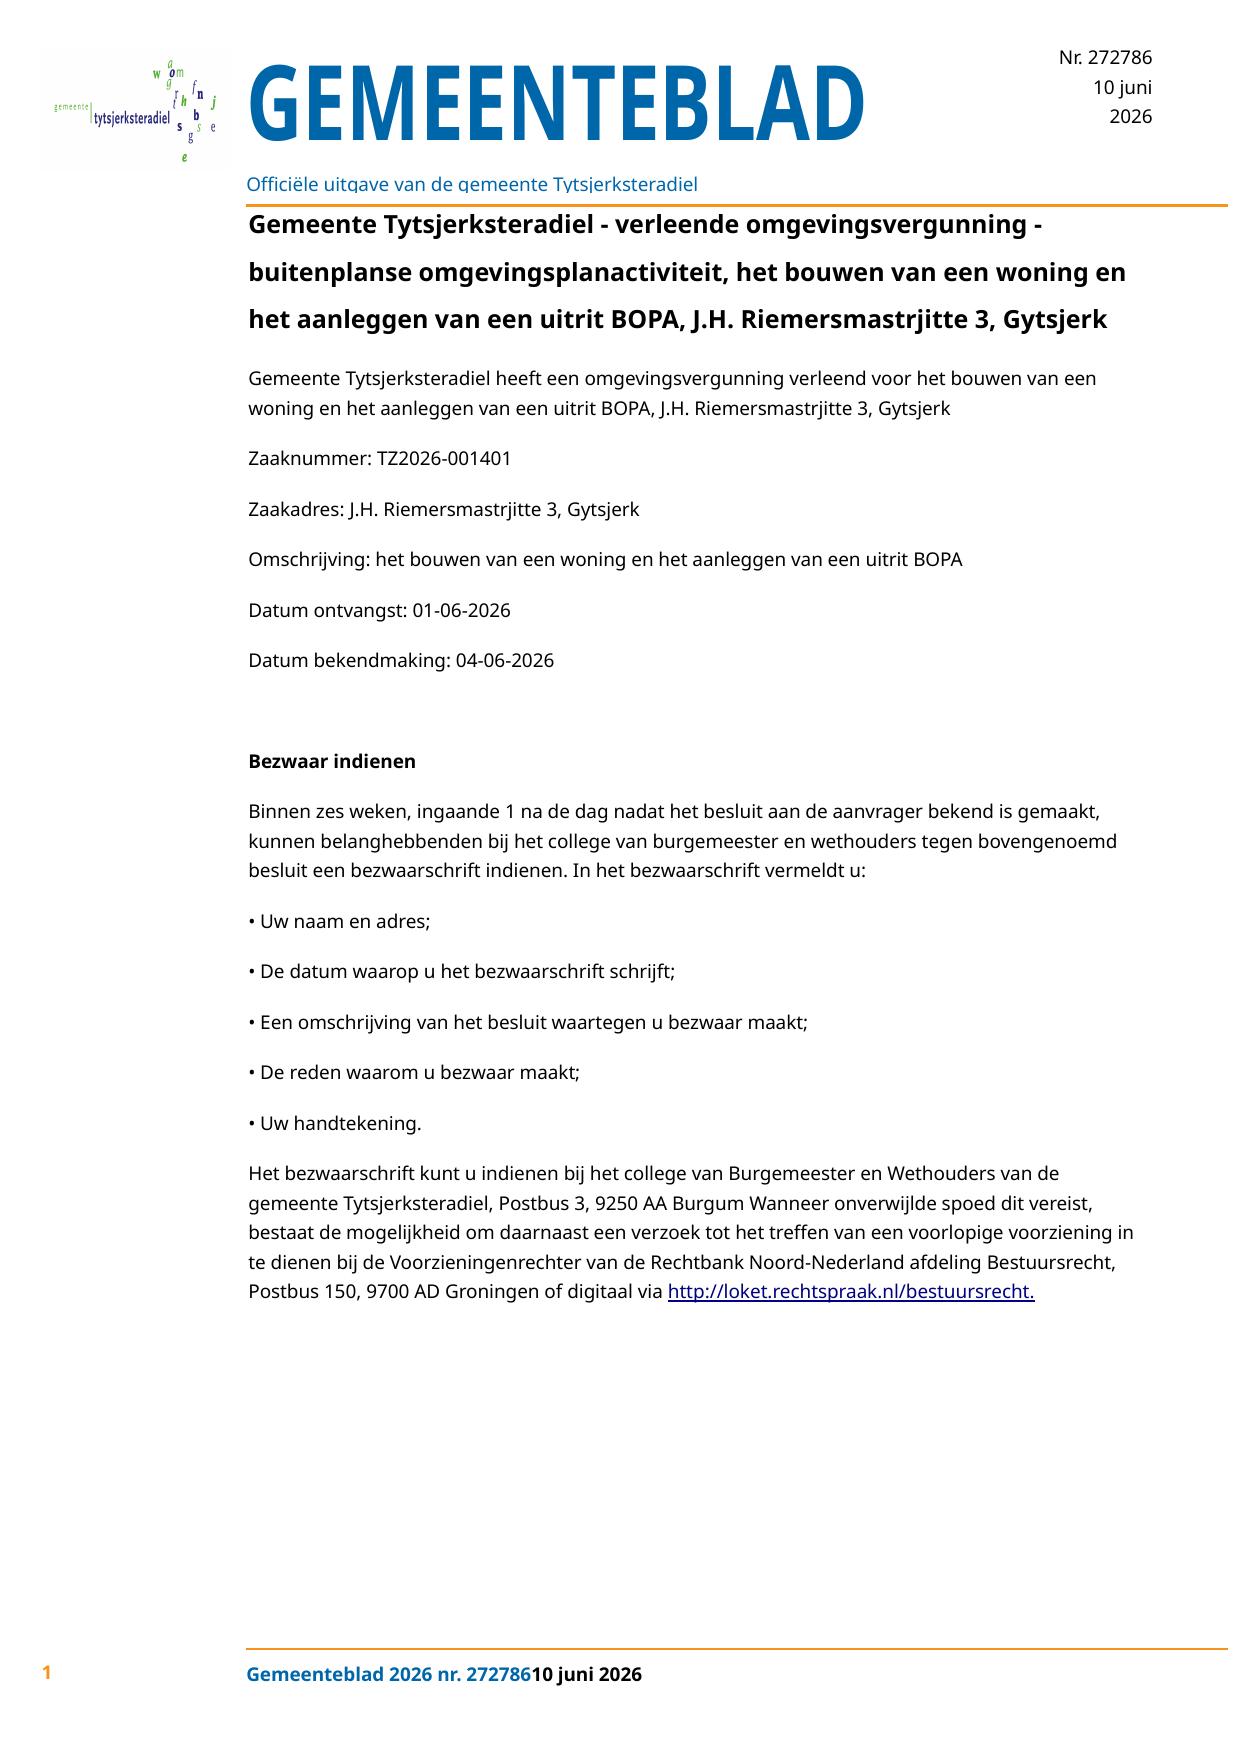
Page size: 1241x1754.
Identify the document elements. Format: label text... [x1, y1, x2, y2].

text Bezwaar indienen [248, 748, 1152, 774]
text • Een omschrijving van het besluit waartegen u bezwaar maakt; [248, 1009, 1152, 1034]
text • De reden waarom u bezwaar maakt; [248, 1059, 1152, 1085]
text • Uw handtekening. [248, 1110, 1152, 1135]
text • De datum waarop u het bezwaarschrift schrijft; [248, 958, 1152, 984]
text Zaakadres: J.H. Riemersmastrjitte 3, Gytsjerk [248, 496, 1152, 522]
picture [41, 47, 231, 172]
text Gemeente Tytsjerksteradiel heeft een omgevingsvergunning verleend voor het bouwen van een woning en het aanleggen van een uitrit BOPA, J.H. Riemersmastrjitte 3, Gytsjerk [248, 366, 1152, 421]
text • Uw naam en adres; [248, 908, 1152, 934]
text Gemeente Tytsjerksteradiel - verleende omgevingsvergunning - buitenplanse omgevingsplanactiviteit, het bouwen van een woning en het aanleggen van een uitrit BOPA, J.H. Riemersmastrjitte 3, Gytsjerk [248, 207, 1152, 336]
text Zaaknummer: TZ2026-001401 [248, 446, 1152, 471]
text Datum ontvangst: 01-06-2026 [248, 597, 1152, 622]
text Omschrijving: het bouwen van een woning en het aanleggen van een uitrit BOPA [248, 546, 1152, 572]
text Het bezwaarschrift kunt u indienen bij het college van Burgemeester en Wethouders van de gemeente Tytsjerksteradiel, Postbus 3, 9250 AA Burgum Wanneer onverwijlde spoed dit vereist, bestaat de mogelijkheid om daarnaast een verzoek tot het treffen van een voorlopige voorziening in te dienen bij de Voorzieningenrechter van de Rechtbank Noord-Nederland afdeling Bestuursrecht, Postbus 150, 9700 AD Groningen of digitaal via http://loket.rechtspraak.nl/bestuursrecht. [248, 1160, 1152, 1304]
text Binnen zes weken, ingaande 1 na de dag nadat het besluit aan de aanvrager bekend is gemaakt, kunnen belanghebbenden bij het college van burgemeester en wethouders tegen bovengenoemd besluit een bezwaarschrift indienen. In het bezwaarschrift vermeldt u: [248, 798, 1152, 883]
text Datum bekendmaking: 04-06-2026 [248, 647, 1152, 673]
